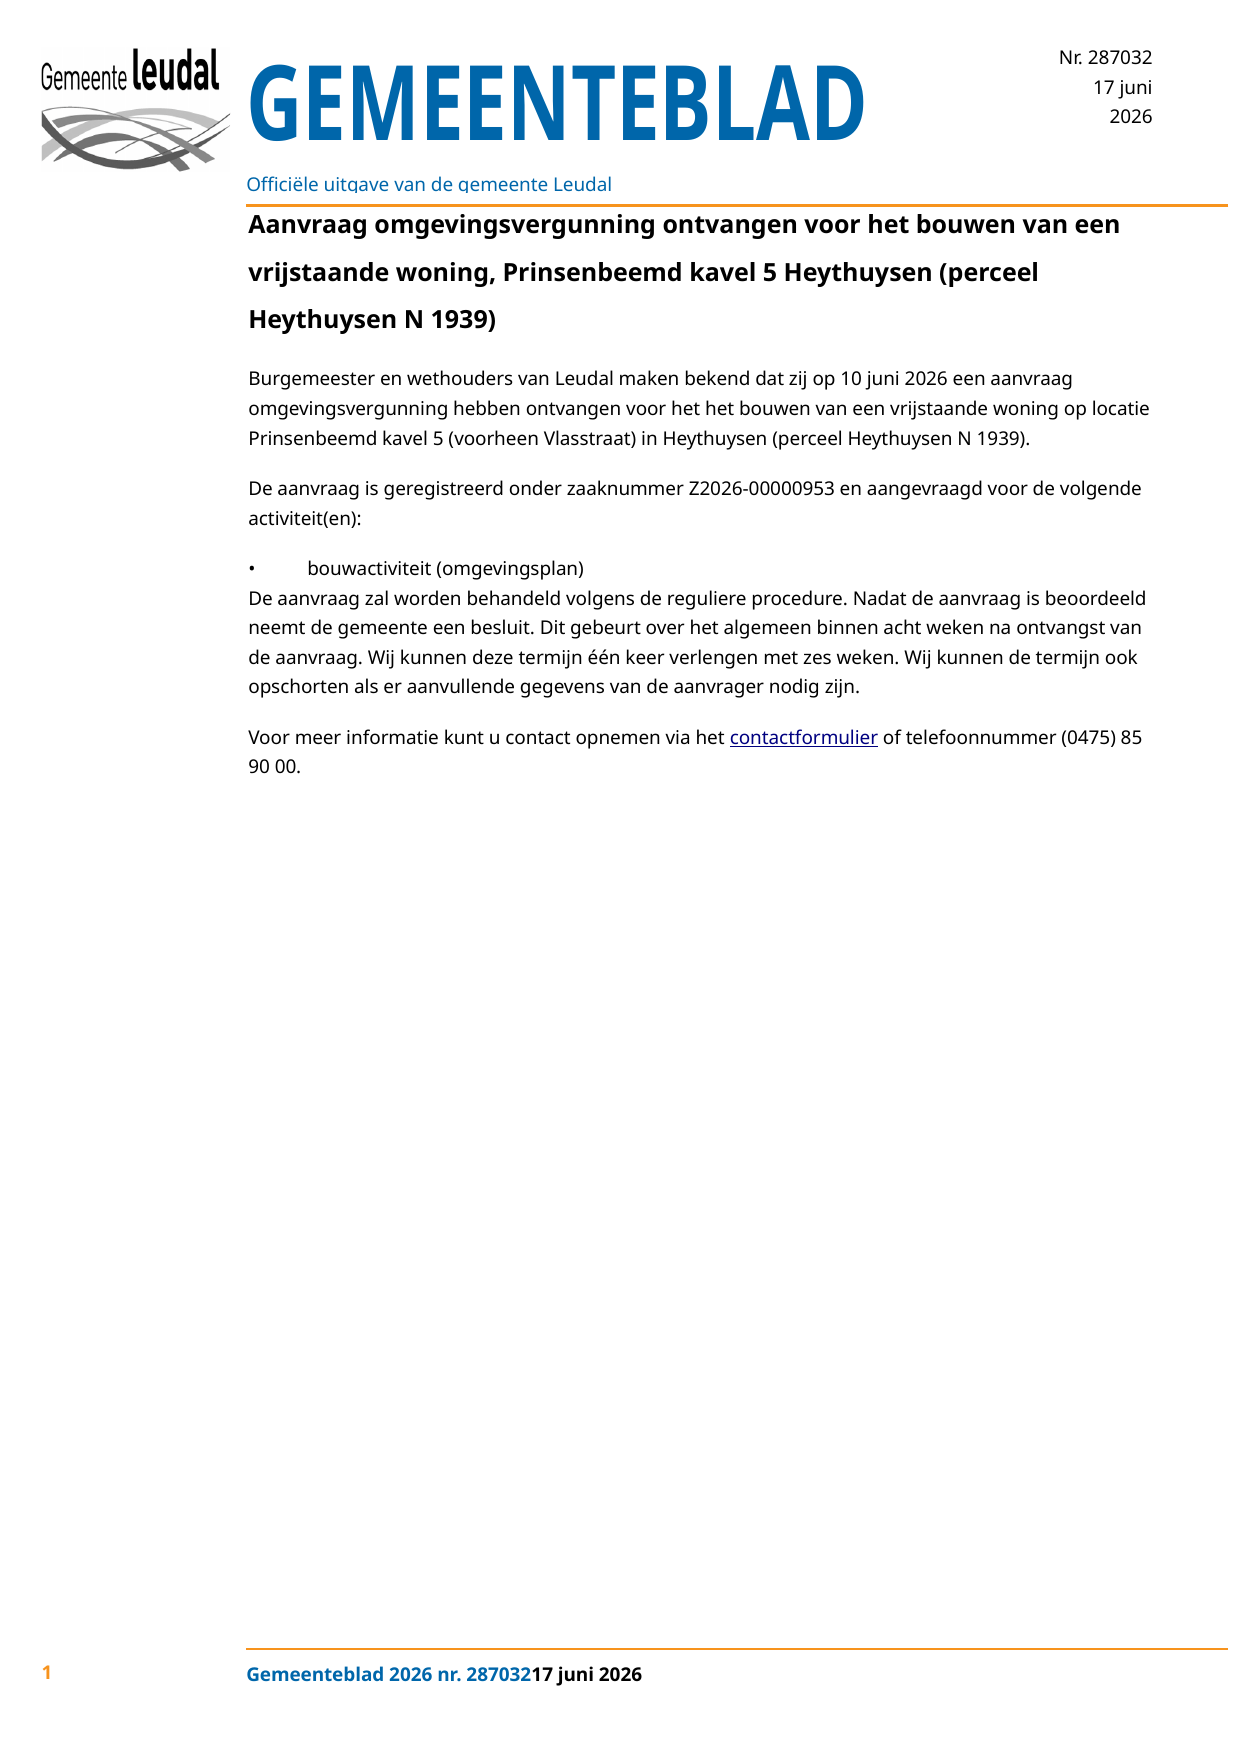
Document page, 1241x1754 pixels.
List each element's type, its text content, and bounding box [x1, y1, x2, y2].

list bouwactiviteit (omgevingsplan) [248, 555, 1152, 581]
text De aanvraag is geregistreerd onder zaaknummer Z2026-00000953 en aangevraagd voor de volgende activiteit(en): [248, 475, 1152, 530]
text Burgemeester en wethouders van Leudal maken bekend dat zij op 10 juni 2026 een aanvraag omgevingsvergunning hebben ontvangen voor het het bouwen van een vrijstaande woning op locatie Prinsenbeemd kavel 5 (voorheen Vlasstraat) in Heythuysen (perceel Heythuysen N 1939). [248, 366, 1152, 450]
text Aanvraag omgevingsvergunning ontvangen voor het bouwen van een vrijstaande woning, Prinsenbeemd kavel 5 Heythuysen (perceel Heythuysen N 1939) [248, 207, 1152, 336]
text De aanvraag zal worden behandeld volgens de reguliere procedure. Nadat de aanvraag is beoordeeld neemt de gemeente een besluit. Dit gebeurt over het algemeen binnen acht weken na ontvangst van de aanvraag. Wij kunnen deze termijn één keer verlengen met zes weken. Wij kunnen de termijn ook opschorten als er aanvullende gegevens van de aanvrager nodig zijn. [248, 585, 1152, 699]
text Voor meer informatie kunt u contact opnemen via het contactformulier of telefoonnummer (0475) 85 90 00. [248, 724, 1152, 779]
picture [41, 47, 231, 172]
